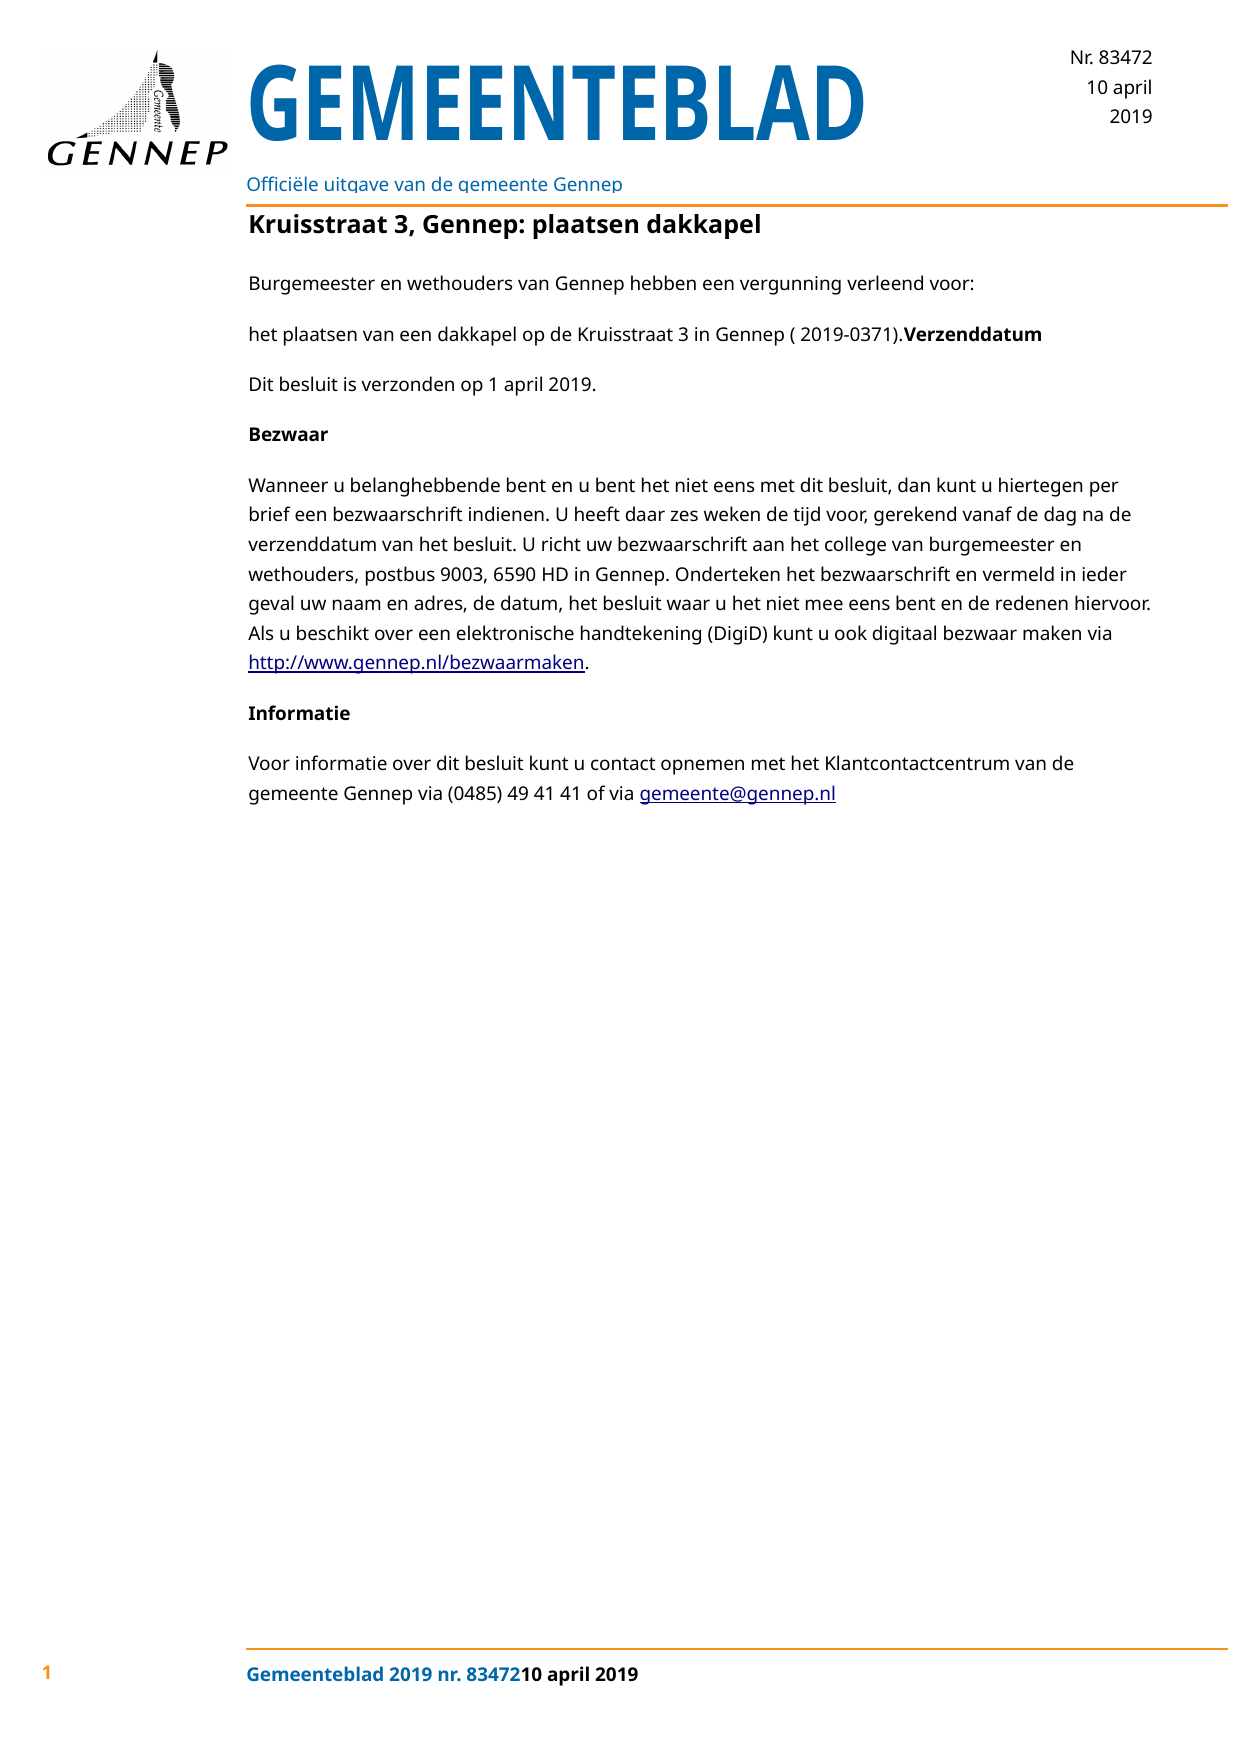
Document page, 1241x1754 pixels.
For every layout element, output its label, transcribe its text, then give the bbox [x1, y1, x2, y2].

text het plaatsen van een dakkapel op de Kruisstraat 3 in Gennep ( 2019-0371).Verzenddatum [248, 321, 1152, 346]
text Dit besluit is verzonden op 1 april 2019. [248, 371, 1152, 397]
text Kruisstraat 3, Gennep: plaatsen dakkapel [248, 207, 1152, 241]
text Wanneer u belanghebbende bent en u bent het niet eens met dit besluit, dan kunt u hiertegen per brief een bezwaarschrift indienen. U heeft daar zes weken de tijd voor, gerekend vanaf de dag na de verzenddatum van het besluit. U richt uw bezwaarschrift aan het college van burgemeester en wethouders, postbus 9003, 6590 HD in Gennep. Onderteken het bezwaarschrift en vermeld in ieder geval uw naam en adres, de datum, het besluit waar u het niet mee eens bent en de redenen hiervoor. Als u beschikt over een elektronische handtekening (DigiD) kunt u ook digitaal bezwaar maken via http://www.gennep.nl/bezwaarmaken. [248, 472, 1152, 675]
text Burgemeester en wethouders van Gennep hebben een vergunning verleend voor: [248, 270, 1152, 296]
picture [41, 47, 231, 172]
text Bezwaar [248, 422, 1152, 447]
text Informatie [248, 700, 1152, 726]
text Voor informatie over dit besluit kunt u contact opnemen met het Klantcontactcentrum van de gemeente Gennep via (0485) 49 41 41 of via gemeente@gennep.nl [248, 750, 1152, 806]
